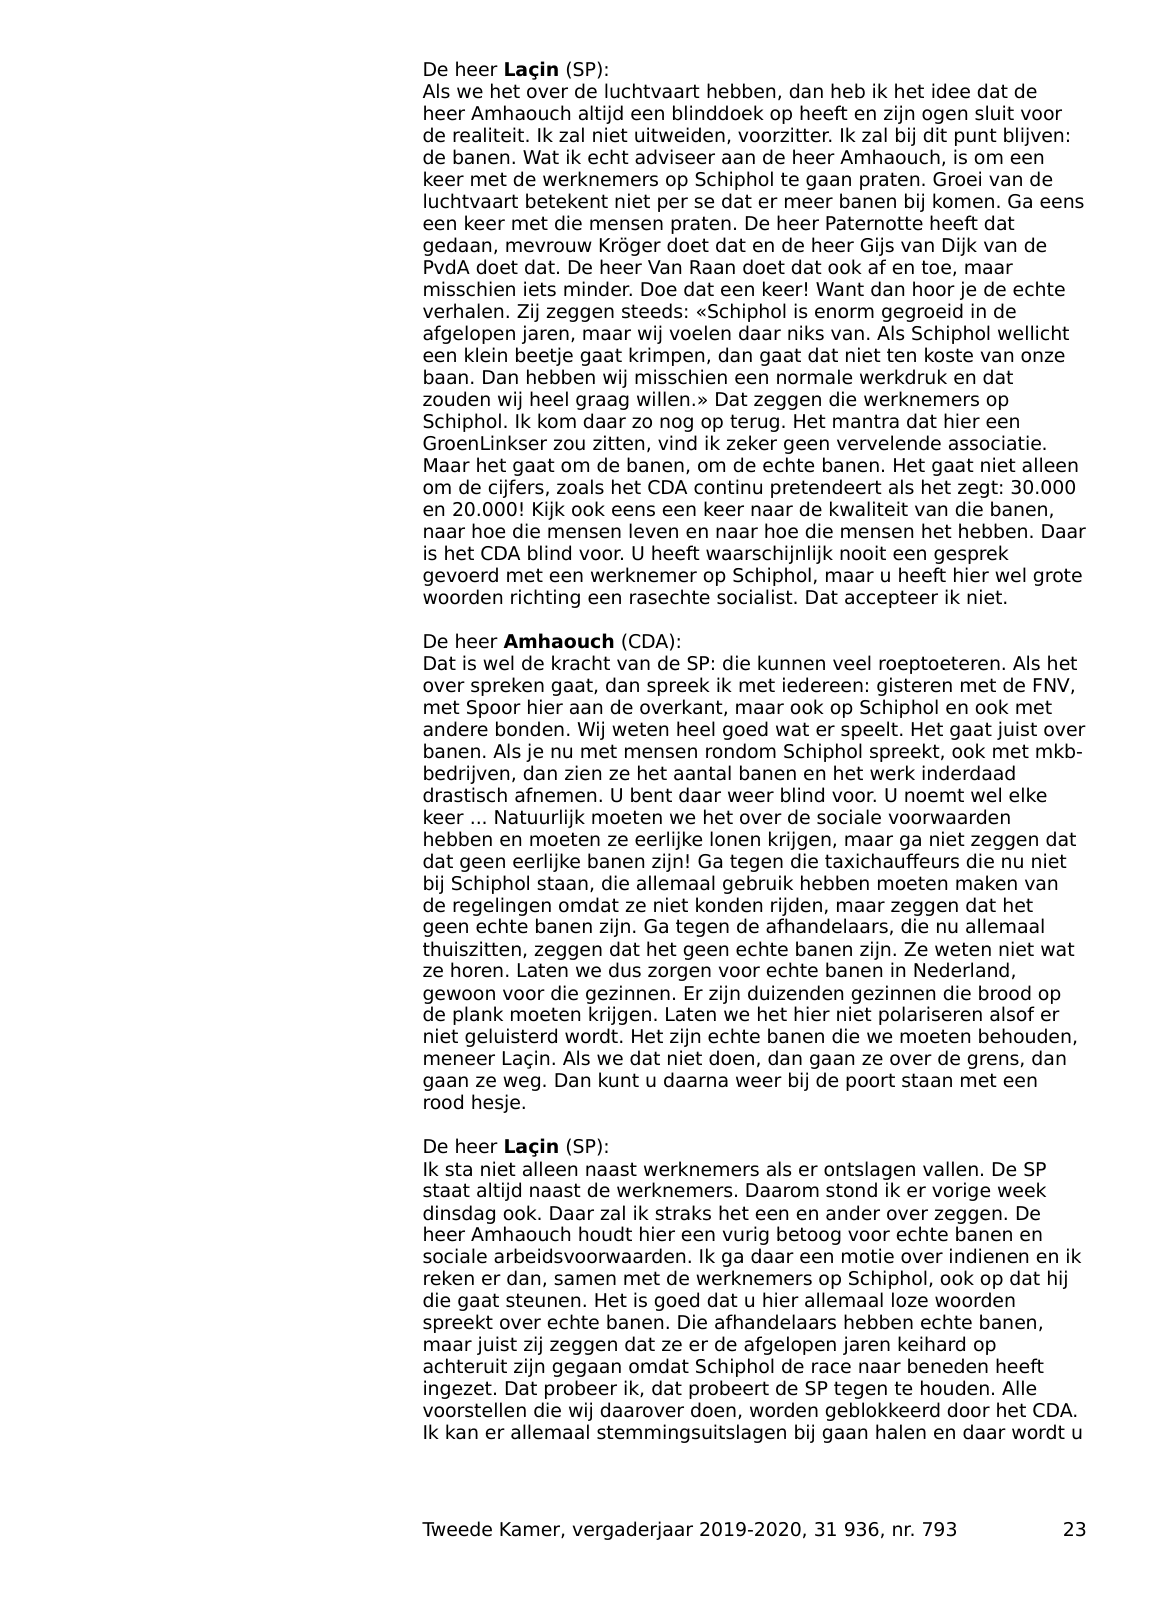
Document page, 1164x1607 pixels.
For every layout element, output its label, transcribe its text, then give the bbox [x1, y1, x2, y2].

text Dat is wel de kracht van de SP: die kunnen veel roeptoeteren. Als het over spreken gaat, dan spreek ik met iedereen: gisteren met de FNV, met Spoor hier aan de overkant, maar ook op Schiphol en ook met andere bonden. Wij weten heel goed wat er speelt. Het gaat juist over banen. Als je nu met mensen rondom Schiphol spreekt, ook met mkb-bedrijven, dan zien ze het aantal banen en het werk inderdaad drastisch afnemen. U bent daar weer blind voor. U noemt wel elke keer ... Natuurlijk moeten we het over de sociale voorwaarden hebben en moeten ze eerlijke lonen krijgen, maar ga niet zeggen dat dat geen eerlijke banen zijn! Ga tegen die taxichauffeurs die nu niet bij Schiphol staan, die allemaal gebruik hebben moeten maken van de regelingen omdat ze niet konden rijden, maar zeggen dat het geen echte banen zijn. Ga tegen de afhandelaars, die nu allemaal thuiszitten, zeggen dat het geen echte banen zijn. Ze weten niet wat ze horen. Laten we dus zorgen voor echte banen in Nederland, gewoon voor die gezinnen. Er zijn duizenden gezinnen die brood op de plank moeten krijgen. Laten we het hier niet polariseren alsof er niet geluisterd wordt. Het zijn echte banen die we moeten behouden, meneer Laçin. Als we dat niet doen, dan gaan ze over de grens, dan gaan ze weg. Dan kunt u daarna weer bij de poort staan met een rood hesje. [422, 653, 1087, 1114]
text De heer Laçin (SP): [422, 59, 1087, 81]
text De heer Amhaouch (CDA): [422, 631, 1087, 653]
text Als we het over de luchtvaart hebben, dan heb ik het idee dat de heer Amhaouch altijd een blinddoek op heeft en zijn ogen sluit voor de realiteit. Ik zal niet uitweiden, voorzitter. Ik zal bij dit punt blijven: de banen. Wat ik echt adviseer aan de heer Amhaouch, is om een keer met de werknemers op Schiphol te gaan praten. Groei van de luchtvaart betekent niet per se dat er meer banen bij komen. Ga eens een keer met die mensen praten. De heer Paternotte heeft dat gedaan, mevrouw Kröger doet dat en de heer Gijs van Dijk van de PvdA doet dat. De heer Van Raan doet dat ook af en toe, maar misschien iets minder. Doe dat een keer! Want dan hoor je de echte verhalen. Zij zeggen steeds: «Schiphol is enorm gegroeid in de afgelopen jaren, maar wij voelen daar niks van. Als Schiphol wellicht een klein beetje gaat krimpen, dan gaat dat niet ten koste van onze baan. Dan hebben wij misschien een normale werkdruk en dat zouden wij heel graag willen.» Dat zeggen die werknemers op Schiphol. Ik kom daar zo nog op terug. Het mantra dat hier een GroenLinkser zou zitten, vind ik zeker geen vervelende associatie. Maar het gaat om de banen, om de echte banen. Het gaat niet alleen om de cijfers, zoals het CDA continu pretendeert als het zegt: 30.000 en 20.000! Kijk ook eens een keer naar de kwaliteit van die banen, naar hoe die mensen leven en naar hoe die mensen het hebben. Daar is het CDA blind voor. U heeft waarschijnlijk nooit een gesprek gevoerd met een werknemer op Schiphol, maar u heeft hier wel grote woorden richting een rasechte socialist. Dat accepteer ik niet. [422, 81, 1087, 608]
text Ik sta niet alleen naast werknemers als er ontslagen vallen. De SP staat altijd naast de werknemers. Daarom stond ik er vorige week dinsdag ook. Daar zal ik straks het een en ander over zeggen. De heer Amhaouch houdt hier een vurig betoog voor echte banen en sociale arbeidsvoorwaarden. Ik ga daar een motie over indienen en ik reken er dan, samen met de werknemers op Schiphol, ook op dat hij die gaat steunen. Het is goed dat u hier allemaal loze woorden spreekt over echte banen. Die afhandelaars hebben echte banen, maar juist zij zeggen dat ze er de afgelopen jaren keihard op achteruit zijn gegaan omdat Schiphol de race naar beneden heeft ingezet. Dat probeer ik, dat probeert de SP tegen te houden. Alle voorstellen die wij daarover doen, worden geblokkeerd door het CDA. Ik kan er allemaal stemmingsuitslagen bij gaan halen en daar wordt u [422, 1158, 1087, 1444]
text De heer Laçin (SP): [422, 1136, 1087, 1158]
